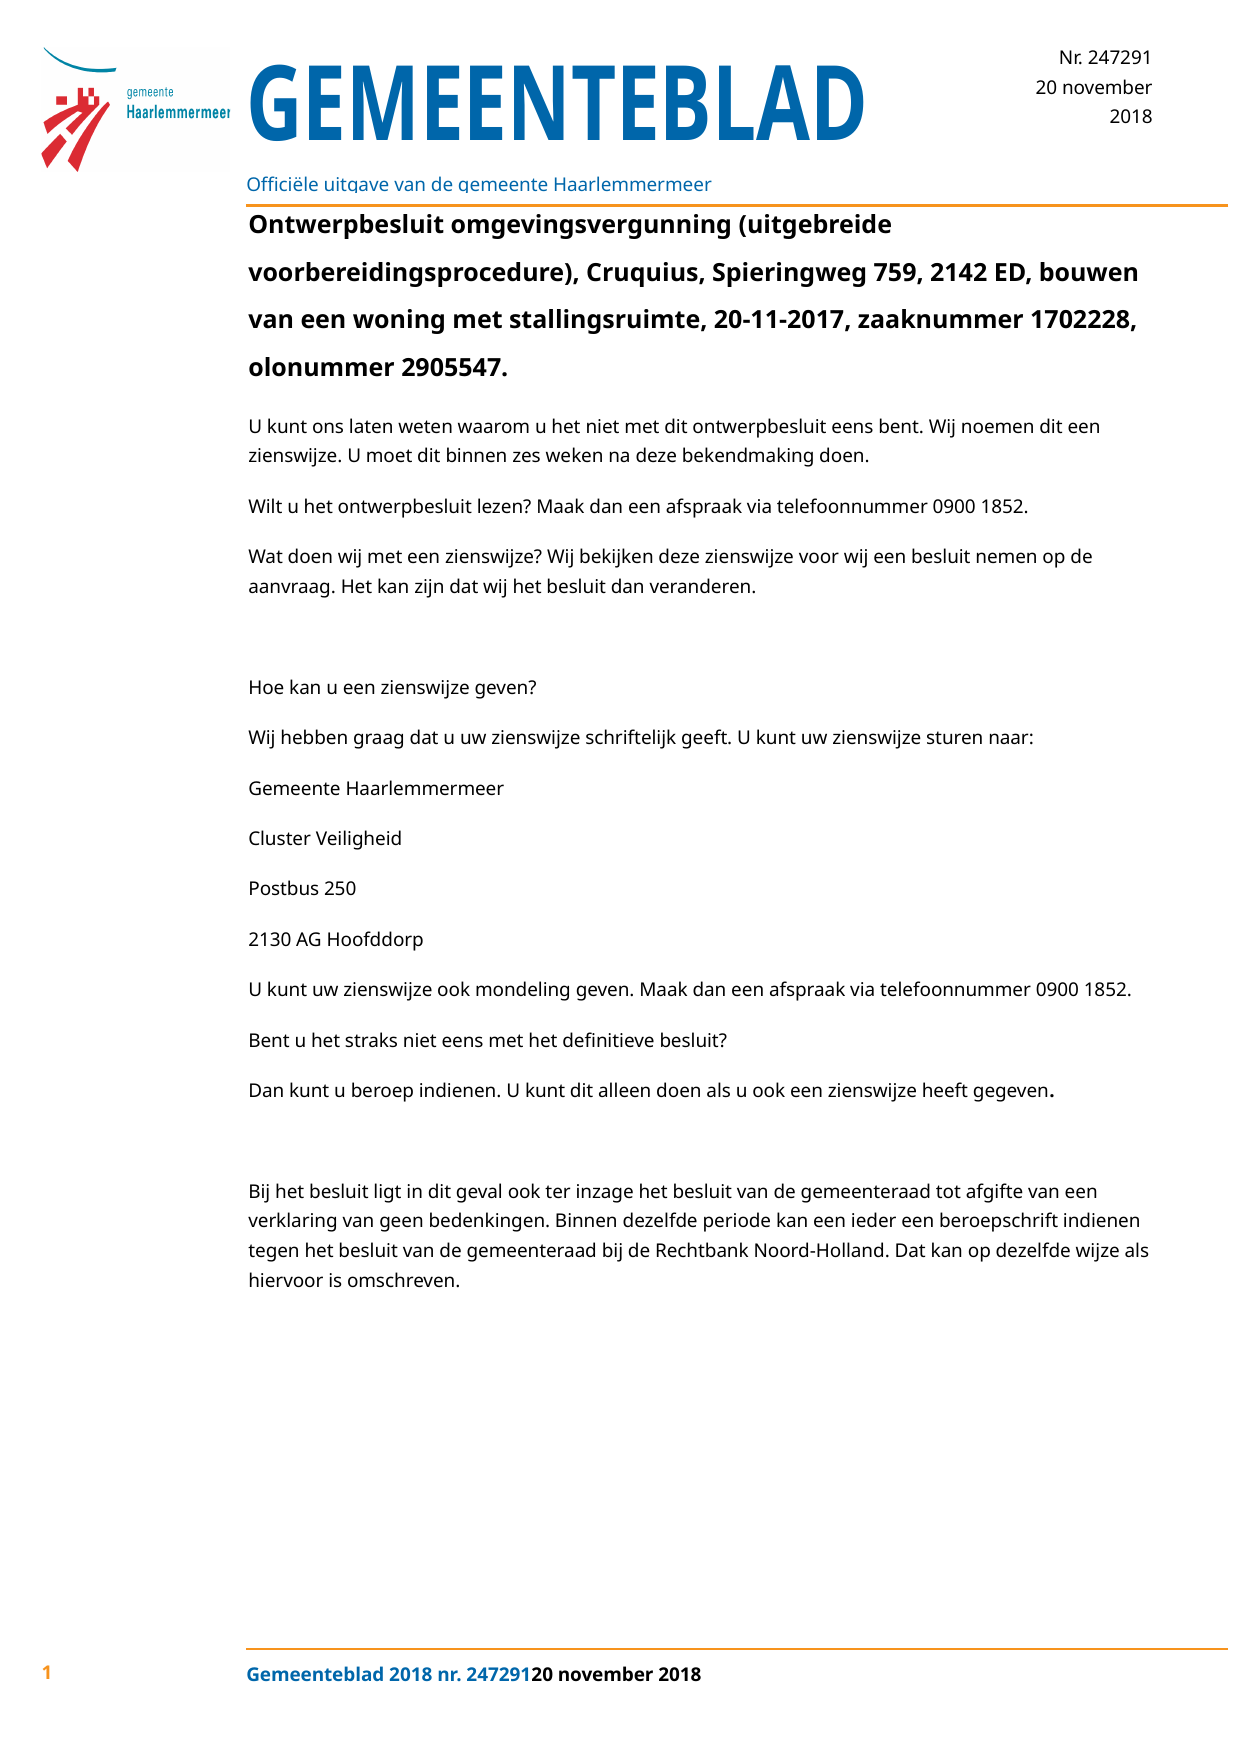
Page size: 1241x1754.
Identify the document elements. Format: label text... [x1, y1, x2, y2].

text Wij hebben graag dat u uw zienswijze schriftelijk geeft. U kunt uw zienswijze sturen naar: [248, 724, 1152, 750]
text Wat doen wij met een zienswijze? Wij bekijken deze zienswijze voor wij een besluit nemen op de aanvraag. Het kan zijn dat wij het besluit dan veranderen. [248, 543, 1152, 599]
text Bent u het straks niet eens met het definitieve besluit? [248, 1027, 1152, 1053]
text Bij het besluit ligt in dit geval ook ter inzage het besluit van de gemeenteraad tot afgifte van een verklaring van geen bedenkingen. Binnen dezelfde periode kan een ieder een beroepschrift indienen tegen het besluit van de gemeenteraad bij de Rechtbank Noord-Holland. Dat kan op dezelfde wijze als hiervoor is omschreven. [248, 1178, 1152, 1293]
text U kunt ons laten weten waarom u het niet met dit ontwerpbesluit eens bent. Wij noemen dit een zienswijze. U moet dit binnen zes weken na deze bekendmaking doen. [248, 413, 1152, 468]
picture [41, 47, 231, 172]
text U kunt uw zienswijze ook mondeling geven. Maak dan een afspraak via telefoonnummer 0900 1852. [248, 976, 1152, 1002]
text 2130 AG Hoofddorp [248, 926, 1152, 952]
text Cluster Veiligheid [248, 825, 1152, 851]
text Ontwerpbesluit omgevingsvergunning (uitgebreide voorbereidingsprocedure), Cruquius, Spieringweg 759, 2142 ED, bouwen van een woning met stallingsruimte, 20-11-2017, zaaknummer 1702228, olonummer 2905547. [248, 207, 1152, 384]
text Hoe kan u een zienswijze geven? [248, 674, 1152, 700]
text Gemeente Haarlemmermeer [248, 775, 1152, 801]
text Postbus 250 [248, 876, 1152, 901]
text Dan kunt u beroep indienen. U kunt dit alleen doen als u ook een zienswijze heeft gegeven. [248, 1077, 1152, 1103]
text Wilt u het ontwerpbesluit lezen? Maak dan een afspraak via telefoonnummer 0900 1852. [248, 493, 1152, 519]
